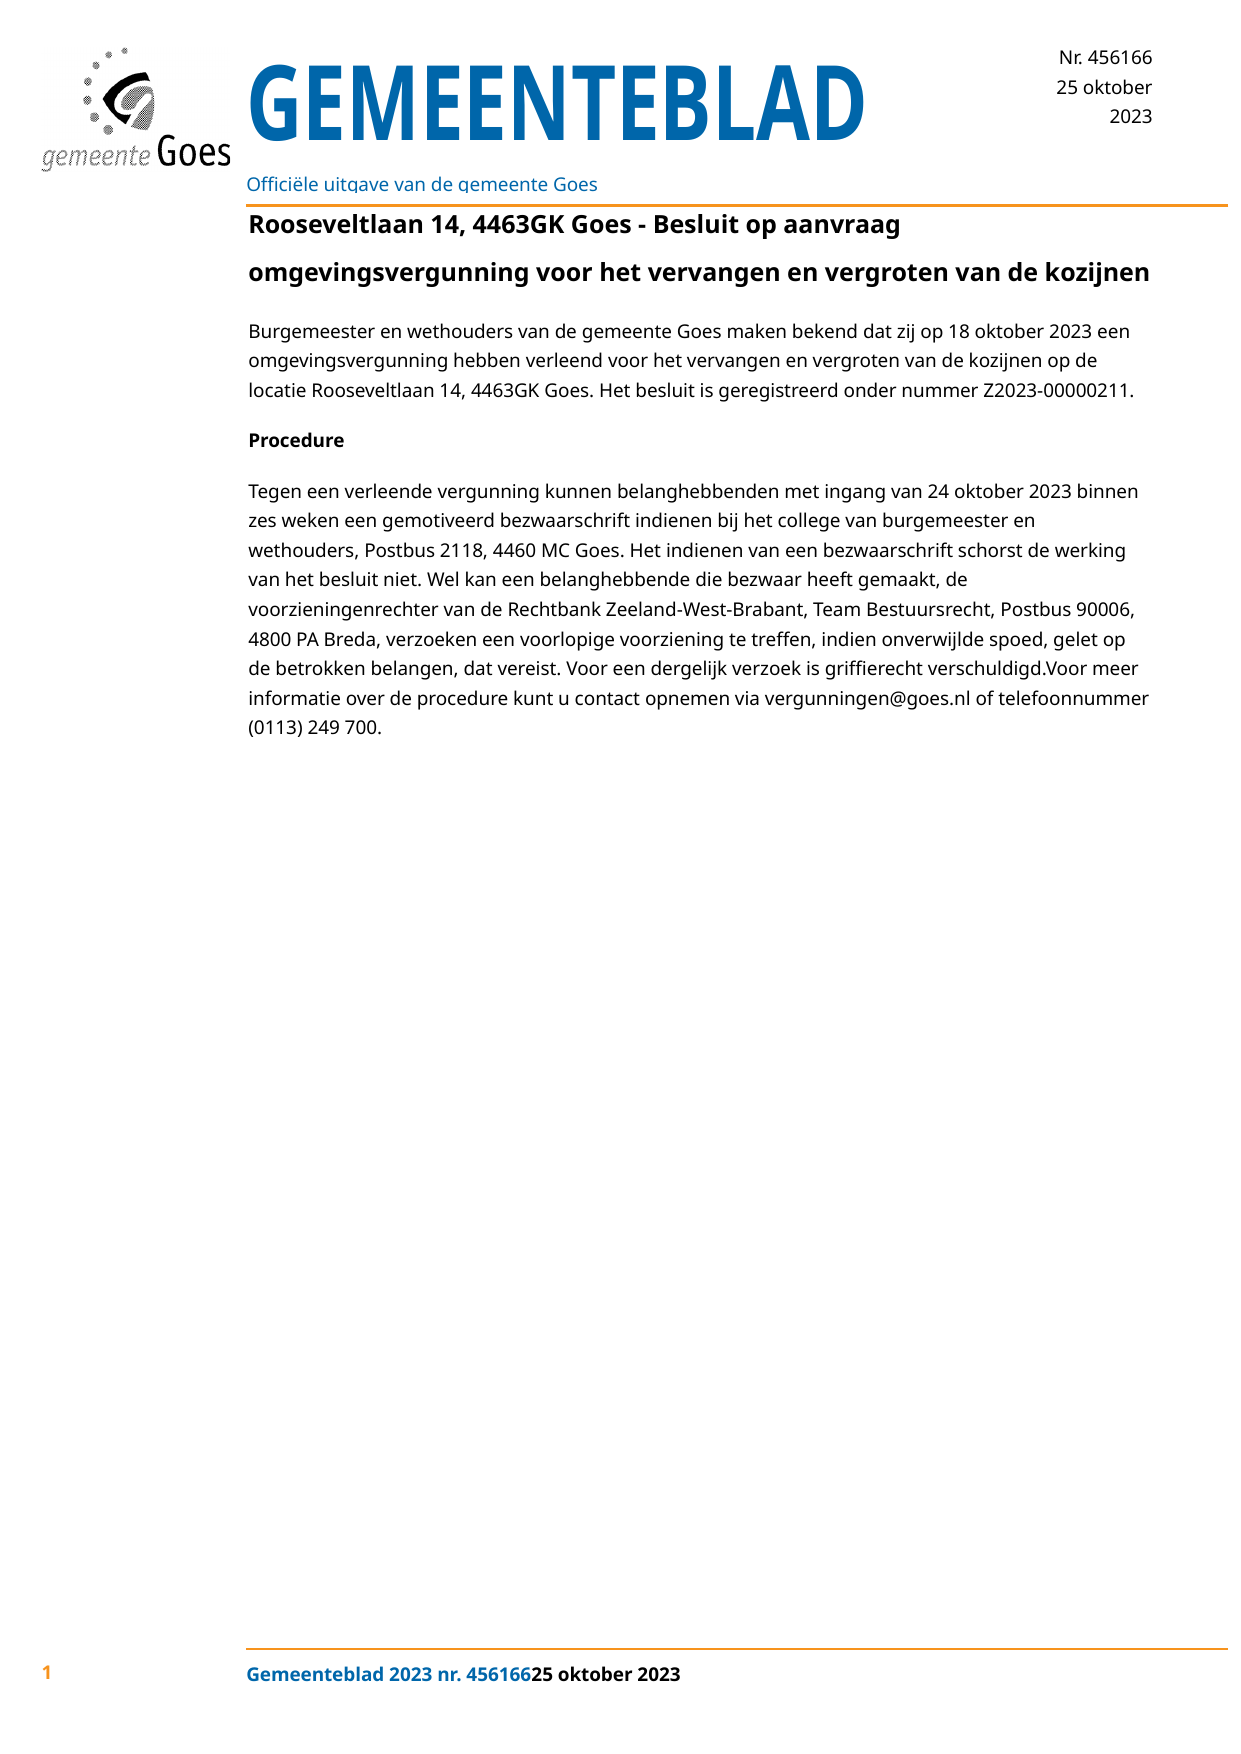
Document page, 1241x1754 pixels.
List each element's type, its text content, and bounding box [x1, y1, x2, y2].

text Tegen een verleende vergunning kunnen belanghebbenden met ingang van 24 oktober 2023 binnen zes weken een gemotiveerd bezwaarschrift indienen bij het college van burgemeester en wethouders, Postbus 2118, 4460 MC Goes. Het indienen van een bezwaarschrift schorst de werking van het besluit niet. Wel kan een belanghebbende die bezwaar heeft gemaakt, de voorzieningenrechter van de Rechtbank Zeeland-West-Brabant, Team Bestuursrecht, Postbus 90006, 4800 PA Breda, verzoeken een voorlopige voorziening te treffen, indien onverwijlde spoed, gelet op de betrokken belangen, dat vereist. Voor een dergelijk verzoek is griffierecht verschuldigd.Voor meer informatie over de procedure kunt u contact opnemen via vergunningen@goes.nl of telefoonnummer (0113) 249 700. [248, 478, 1152, 740]
text Procedure [248, 427, 1152, 453]
text Burgemeester en wethouders van de gemeente Goes maken bekend dat zij op 18 oktober 2023 een omgevingsvergunning hebben verleend voor het vervangen en vergroten van de kozijnen op de locatie Rooseveltlaan 14, 4463GK Goes. Het besluit is geregistreerd onder nummer Z2023-00000211. [248, 318, 1152, 403]
text Rooseveltlaan 14, 4463GK Goes - Besluit op aanvraag omgevingsvergunning voor het vervangen en vergroten van de kozijnen [248, 207, 1152, 288]
picture [41, 47, 231, 172]
